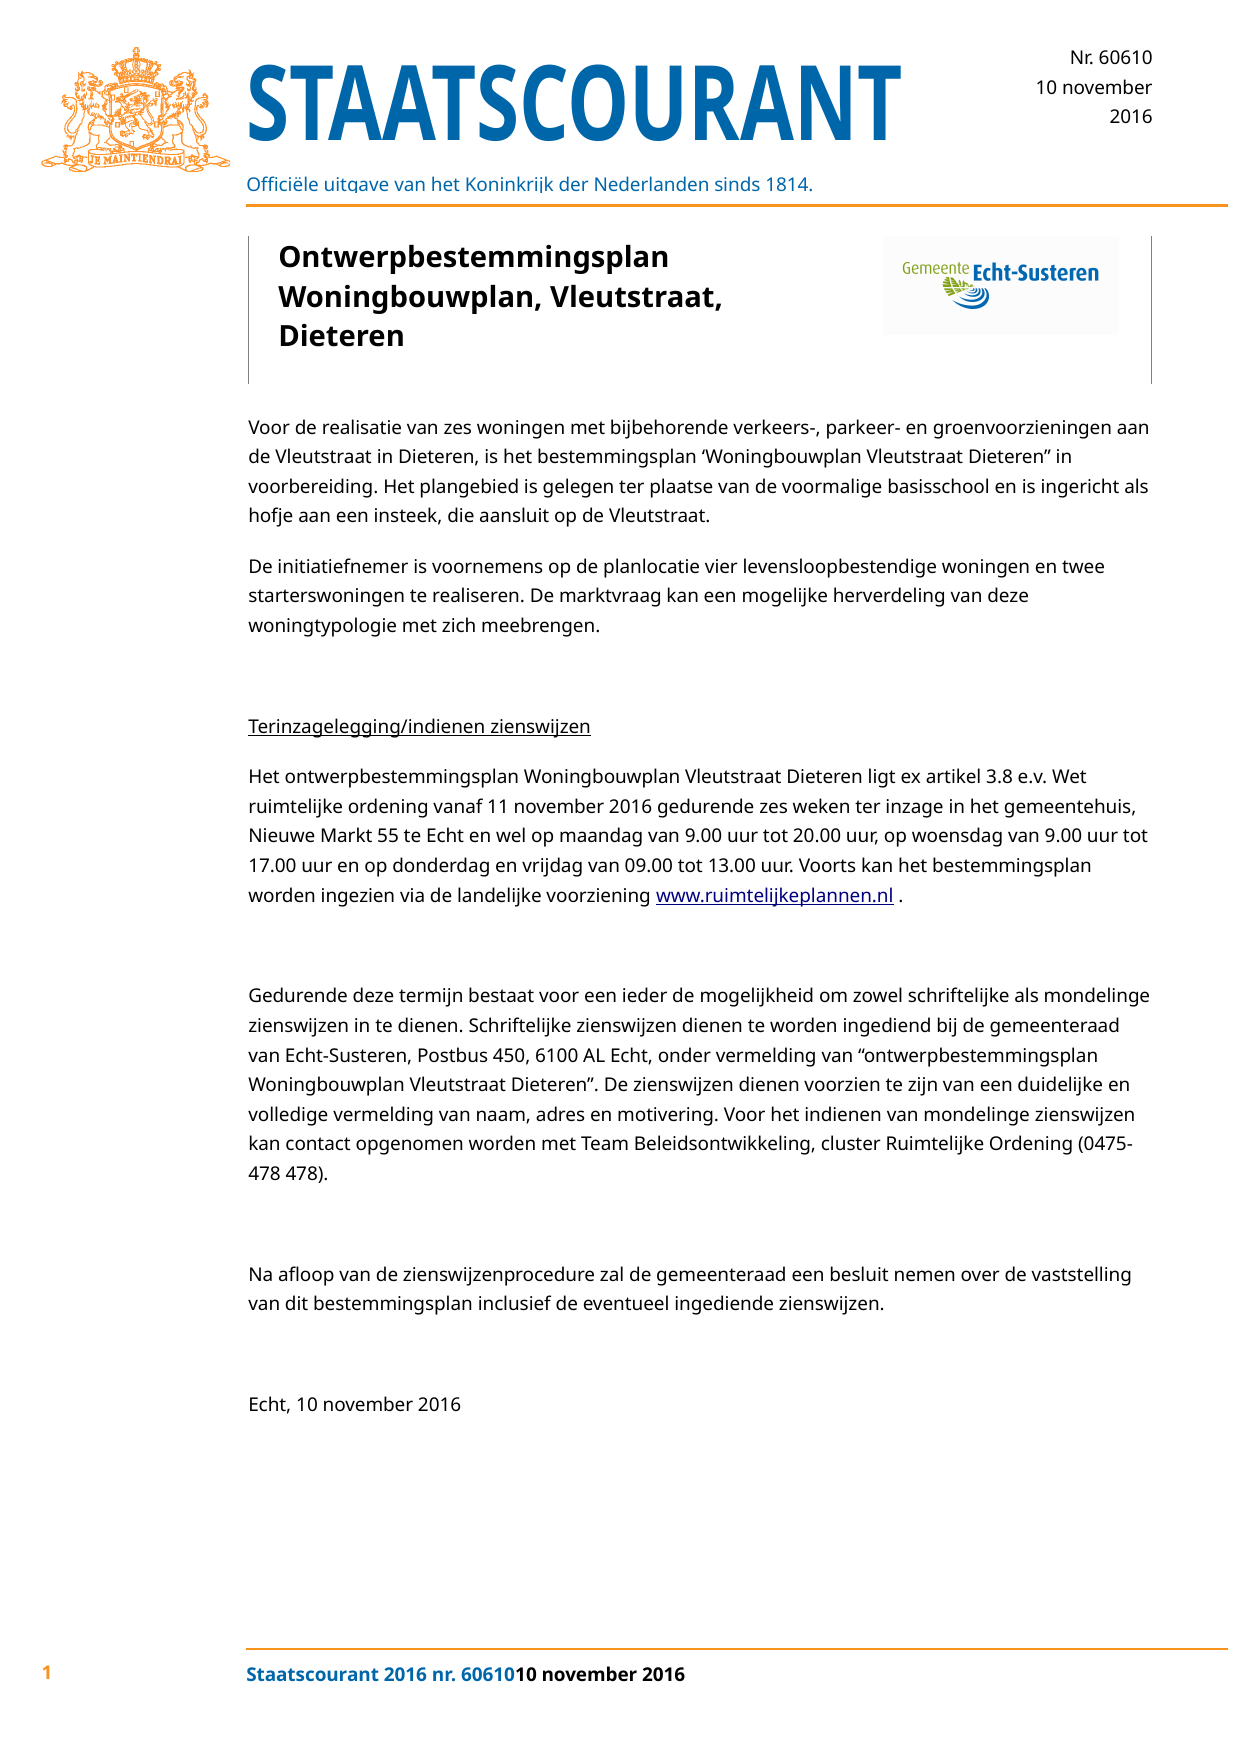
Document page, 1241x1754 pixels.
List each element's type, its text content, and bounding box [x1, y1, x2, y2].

table_header [850, 236, 1151, 384]
text Voor de realisatie van zes woningen met bijbehorende verkeers-, parkeer- en groenvoorzieningen aan de Vleutstraat in Dieteren, is het bestemmingsplan ‘Woningbouwplan Vleutstraat Dieteren” in voorbereiding. Het plangebied is gelegen ter plaatse van de voormalige basisschool en is ingericht als hofje aan een insteek, die aansluit op de Vleutstraat. [248, 414, 1152, 528]
text Terinzagelegging/indienen zienswijzen [248, 713, 1152, 739]
text Echt, 10 november 2016 [248, 1391, 1152, 1417]
picture [41, 47, 231, 172]
table_header Ontwerpbestemmingsplan Woningbouwplan, Vleutstraat, Dieteren [249, 236, 850, 384]
picture [882, 236, 1119, 335]
text De initiatiefnemer is voornemens op de planlocatie vier levensloopbestendige woningen en twee starterswoningen te realiseren. De marktvraag kan een mogelijke herverdeling van deze woningtypologie met zich meebrengen. [248, 553, 1152, 638]
text Het ontwerpbestemmingsplan Woningbouwplan Vleutstraat Dieteren ligt ex artikel 3.8 e.v. Wet ruimtelijke ordening vanaf 11 november 2016 gedurende zes weken ter inzage in het gemeentehuis, Nieuwe Markt 55 te Echt en wel op maandag van 9.00 uur tot 20.00 uur, op woensdag van 9.00 uur tot 17.00 uur en op donderdag en vrijdag van 09.00 tot 13.00 uur. Voorts kan het bestemmingsplan worden ingezien via de landelijke voorziening www.ruimtelijkeplannen.nl . [248, 763, 1152, 908]
text Gedurende deze termijn bestaat voor een ieder de mogelijkheid om zowel schriftelijke als mondelinge zienswijzen in te dienen. Schriftelijke zienswijzen dienen te worden ingediend bij de gemeenteraad van Echt-Susteren, Postbus 450, 6100 AL Echt, onder vermelding van “ontwerpbestemmingsplan Woningbouwplan Vleutstraat Dieteren”. De zienswijzen dienen voorzien te zijn van een duidelijke en volledige vermelding van naam, adres en motivering. Voor het indienen van mondelinge zienswijzen kan contact opgenomen worden met Team Beleidsontwikkeling, cluster Ruimtelijke Ordening (0475-478 478). [248, 983, 1152, 1186]
text Na afloop van de zienswijzenprocedure zal de gemeenteraad een besluit nemen over de vaststelling van dit bestemmingsplan inclusief de eventueel ingediende zienswijzen. [248, 1261, 1152, 1316]
